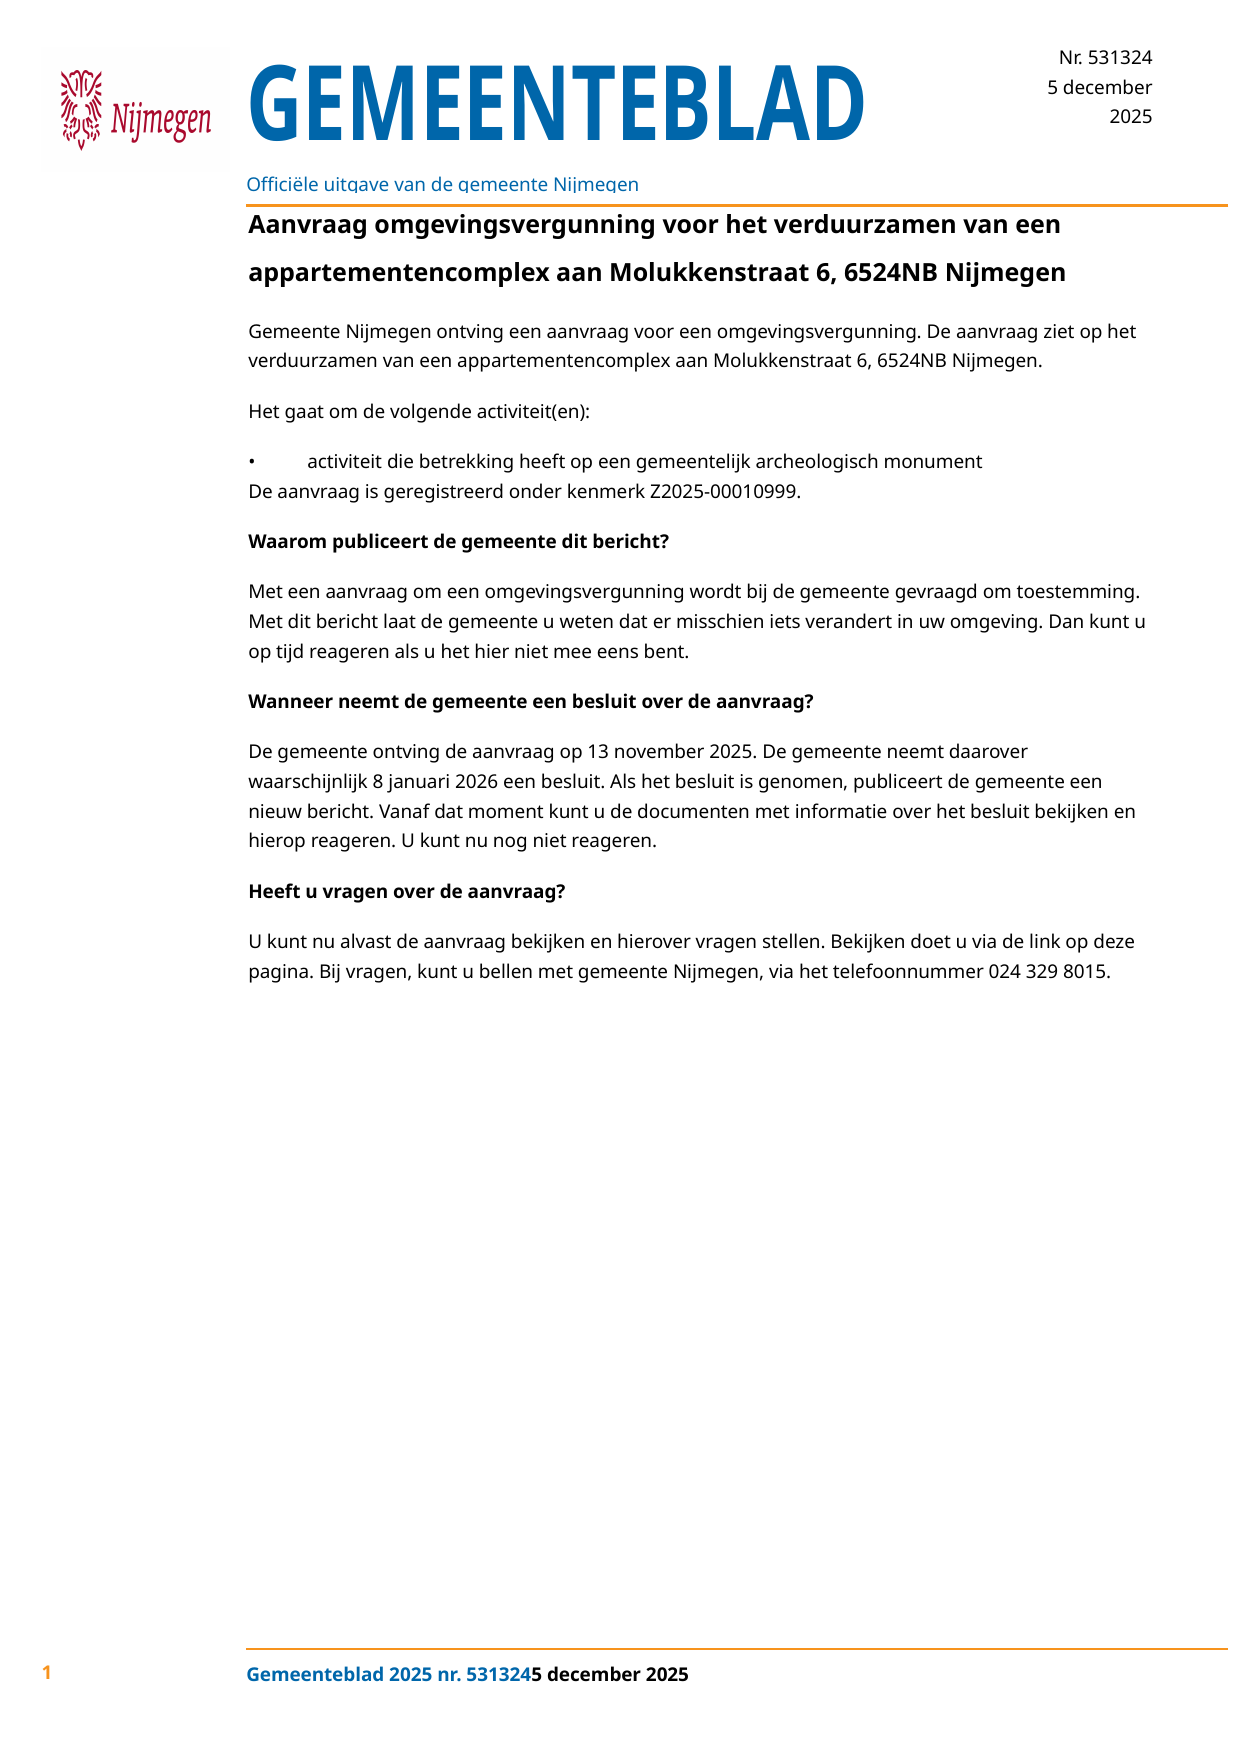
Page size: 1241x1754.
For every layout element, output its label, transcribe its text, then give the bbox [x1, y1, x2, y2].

list activiteit die betrekking heeft op een gemeentelijk archeologisch monument [248, 448, 1152, 474]
text Gemeente Nijmegen ontving een aanvraag voor een omgevingsvergunning. De aanvraag ziet op het verduurzamen van een appartementencomplex aan Molukkenstraat 6, 6524NB Nijmegen. [248, 318, 1152, 373]
picture [41, 47, 231, 172]
text De gemeente ontving de aanvraag op 13 november 2025. De gemeente neemt daarover waarschijnlijk 8 januari 2026 een besluit. Als het besluit is genomen, publiceert de gemeente een nieuw bericht. Vanaf dat moment kunt u de documenten met informatie over het besluit bekijken en hierop reageren. U kunt nu nog niet reageren. [248, 739, 1152, 853]
text Wanneer neemt de gemeente een besluit over de aanvraag? [248, 688, 1152, 714]
text Waarom publiceert de gemeente dit bericht? [248, 528, 1152, 554]
text Het gaat om de volgende activiteit(en): [248, 398, 1152, 424]
text De aanvraag is geregistreerd onder kenmerk Z2025-00010999. [248, 478, 1152, 504]
text Heeft u vragen over de aanvraag? [248, 878, 1152, 904]
text Aanvraag omgevingsvergunning voor het verduurzamen van een appartementencomplex aan Molukkenstraat 6, 6524NB Nijmegen [248, 207, 1152, 288]
text Met een aanvraag om een omgevingsvergunning wordt bij de gemeente gevraagd om toestemming. Met dit bericht laat de gemeente u weten dat er misschien iets verandert in uw omgeving. Dan kunt u op tijd reageren als u het hier niet mee eens bent. [248, 579, 1152, 664]
text U kunt nu alvast de aanvraag bekijken en hierover vragen stellen. Bekijken doet u via de link op deze pagina. Bij vragen, kunt u bellen met gemeente Nijmegen, via het telefoonnummer 024 329 8015. [248, 928, 1152, 984]
